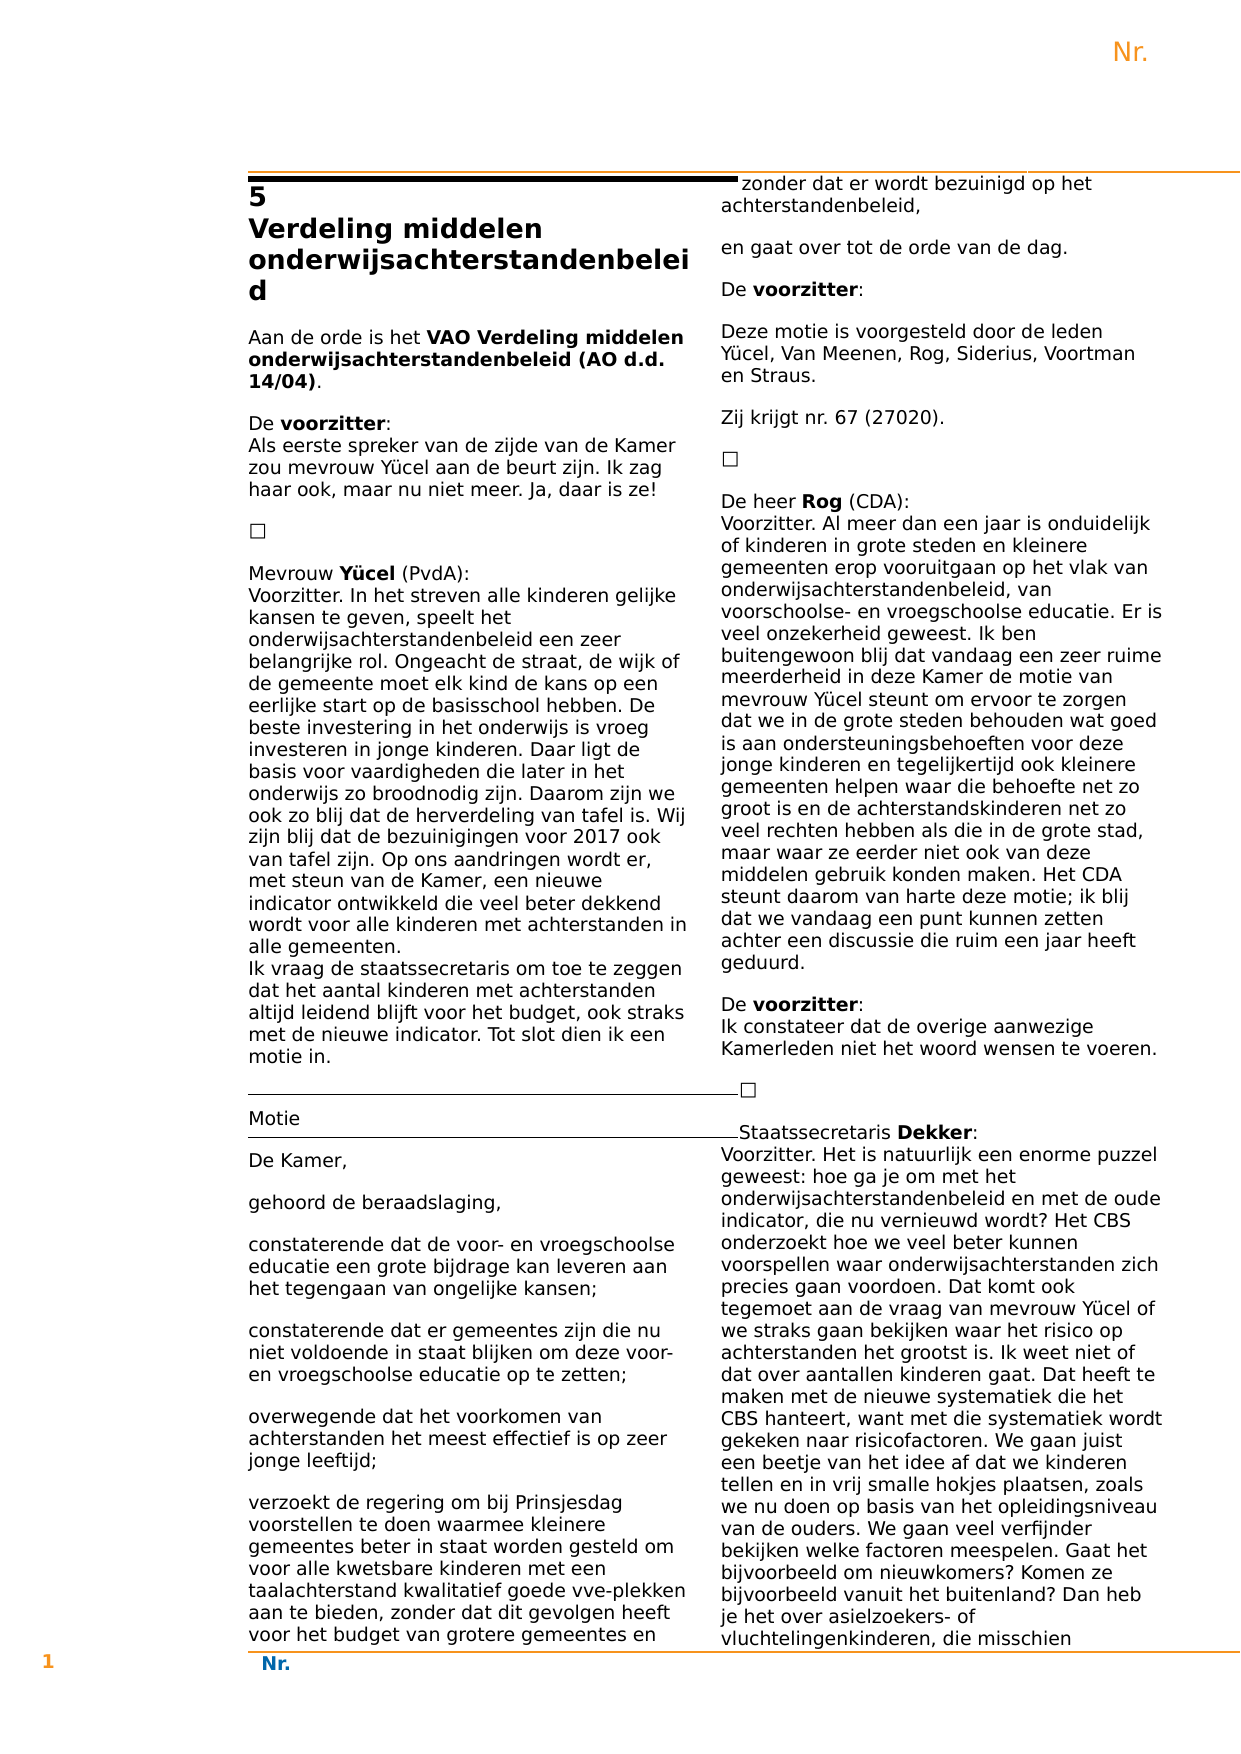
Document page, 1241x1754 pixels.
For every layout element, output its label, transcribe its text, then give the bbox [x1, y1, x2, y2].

text gehoord de beraadslaging, [248, 1192, 691, 1214]
title 5 Verdeling middelen onderwijsachterstandenbeleid [248, 182, 691, 307]
text De voorzitter: [721, 994, 1163, 1016]
text ⬜ [248, 521, 691, 543]
text Voorzitter. In het streven alle kinderen gelijke kansen te geven, speelt het onderwijsachterstandenbeleid een zeer belangrijke rol. Ongeacht de straat, de wijk of de gemeente moet elk kind de kans op een eerlijke start op de basisschool hebben. De beste investering in het onderwijs is vroeg investeren in jonge kinderen. Daar ligt de basis voor vaardigheden die later in het onderwijs zo broodnodig zijn. Daarom zijn we ook zo blij dat de herverdeling van tafel is. Wij zijn blij dat de bezuinigingen voor 2017 ook van tafel zijn. Op ons aandringen wordt er, met steun van de Kamer, een nieuwe indicator ontwikkeld die veel beter dekkend wordt voor alle kinderen met achterstanden in alle gemeenten. [248, 585, 691, 958]
text verzoekt de regering om bij Prinsjesdag voorstellen te doen waarmee kleinere gemeentes beter in staat worden gesteld om voor alle kwetsbare kinderen met een taalachterstand kwalitatief goede vve-plekken aan te bieden, zonder dat dit gevolgen heeft voor het budget van grotere gemeentes en [248, 1492, 691, 1646]
text ⬜ [721, 1080, 1163, 1102]
text ⬜ [721, 449, 1163, 471]
text overwegende dat het voorkomen van achterstanden het meest effectief is op zeer jonge leeftijd; [248, 1406, 691, 1472]
text Motie [248, 1108, 691, 1130]
text constaterende dat de voor- en vroegschoolse educatie een grote bijdrage kan leveren aan het tegengaan van ongelijke kansen; [248, 1234, 691, 1300]
text De heer Rog (CDA): [721, 491, 1163, 513]
text Voorzitter. Het is natuurlijk een enorme puzzel geweest: hoe ga je om met het onderwijsachterstandenbeleid en met de oude indicator, die nu vernieuwd wordt? Het CBS onderzoekt hoe we veel beter kunnen voorspellen waar onderwijsachterstanden zich precies gaan voordoen. Dat komt ook tegemoet aan de vraag van mevrouw Yücel of we straks gaan bekijken waar het risico op achterstanden het grootst is. Ik weet niet of dat over aantallen kinderen gaat. Dat heeft te maken met de nieuwe systematiek die het CBS hanteert, want met die systematiek wordt gekeken naar risicofactoren. We gaan juist een beetje van het idee af dat we kinderen tellen en in vrij smalle hokjes plaatsen, zoals we nu doen op basis van het opleidingsniveau van de ouders. We gaan veel verfijnder bekijken welke factoren meespelen. Gaat het bijvoorbeeld om nieuwkomers? Komen ze bijvoorbeeld vanuit het buitenland? Dan heb je het over asielzoekers- of vluchtelingenkinderen, die misschien [721, 1144, 1163, 1649]
text De Kamer, [248, 1150, 691, 1172]
text Staatssecretaris Dekker: [721, 1122, 1163, 1144]
text De voorzitter: [721, 279, 1163, 301]
text Ik vraag de staatssecretaris om toe te zeggen dat het aantal kinderen met achterstanden altijd leidend blijft voor het budget, ook straks met de nieuwe indicator. Tot slot dien ik een motie in. [248, 958, 691, 1068]
text De voorzitter: [248, 413, 691, 435]
text Mevrouw Yücel (PvdA): [248, 563, 691, 585]
text en gaat over tot de orde van de dag. [721, 237, 1163, 259]
text Ik constateer dat de overige aanwezige Kamerleden niet het woord wensen te voeren. [721, 1016, 1163, 1060]
text Voorzitter. Al meer dan een jaar is onduidelijk of kinderen in grote steden en kleinere gemeenten erop vooruitgaan op het vlak van onderwijsachterstandenbeleid, van voorschoolse- en vroegschoolse educatie. Er is veel onzekerheid geweest. Ik ben buitengewoon blij dat vandaag een zeer ruime meerderheid in deze Kamer de motie van mevrouw Yücel steunt om ervoor te zorgen dat we in de grote steden behouden wat goed is aan ondersteuningsbehoeften voor deze jonge kinderen en tegelijkertijd ook kleinere gemeenten helpen waar die behoefte net zo groot is en de achterstandskinderen net zo veel rechten hebben als die in de grote stad, maar waar ze eerder niet ook van deze middelen gebruik konden maken. Het CDA steunt daarom van harte deze motie; ik blij dat we vandaag een punt kunnen zetten achter een discussie die ruim een jaar heeft geduurd. [721, 513, 1163, 974]
text constaterende dat er gemeentes zijn die nu niet voldoende in staat blijken om deze voor- en vroegschoolse educatie op te zetten; [248, 1320, 691, 1386]
text Deze motie is voorgesteld door de leden Yücel, Van Meenen, Rog, Siderius, Voortman en Straus. [721, 321, 1163, 387]
text Als eerste spreker van de zijde van de Kamer zou mevrouw Yücel aan de beurt zijn. Ik zag haar ook, maar nu niet meer. Ja, daar is ze! [248, 435, 691, 501]
text Zij krijgt nr. 67 (27020). [721, 407, 1163, 429]
text zonder dat er wordt bezuinigd op het achterstandenbeleid, [721, 173, 1163, 217]
text Aan de orde is het VAO Verdeling middelen onderwijsachterstandenbeleid (AO d.d. 14/04). [248, 327, 691, 393]
